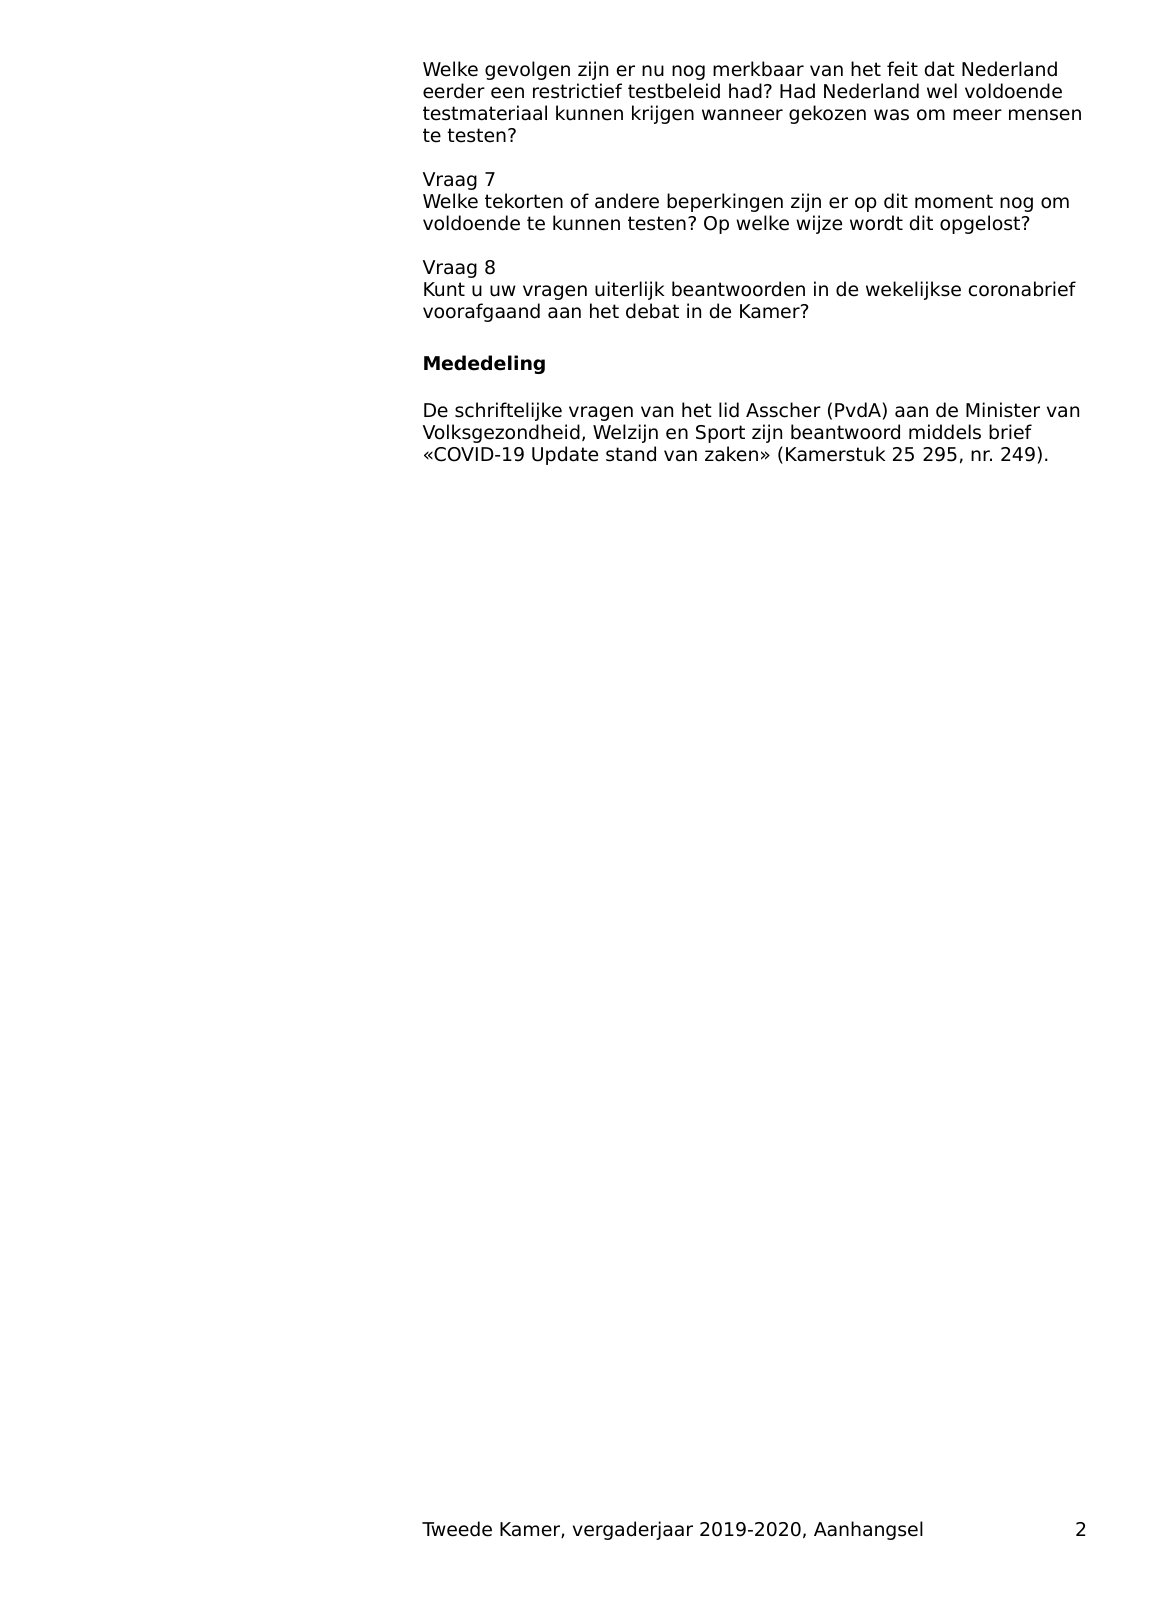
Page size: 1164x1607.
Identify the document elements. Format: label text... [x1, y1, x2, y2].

text Welke tekorten of andere beperkingen zijn er op dit moment nog om voldoende te kunnen testen? Op welke wijze wordt dit opgelost? [422, 191, 1087, 235]
text De schriftelijke vragen van het lid Asscher (PvdA) aan de Minister van Volksgezondheid, Welzijn en Sport zijn beantwoord middels brief «COVID-19 Update stand van zaken» (Kamerstuk 25 295, nr. 249). [422, 400, 1087, 466]
text Vraag 8 [422, 257, 1087, 279]
text Vraag 7 [422, 169, 1087, 191]
subtitle Mededeling [422, 353, 1087, 375]
text Kunt u uw vragen uiterlijk beantwoorden in de wekelijkse coronabrief voorafgaand aan het debat in de Kamer? [422, 279, 1087, 323]
text Welke gevolgen zijn er nu nog merkbaar van het feit dat Nederland eerder een restrictief testbeleid had? Had Nederland wel voldoende testmateriaal kunnen krijgen wanneer gekozen was om meer mensen te testen? [422, 59, 1087, 147]
